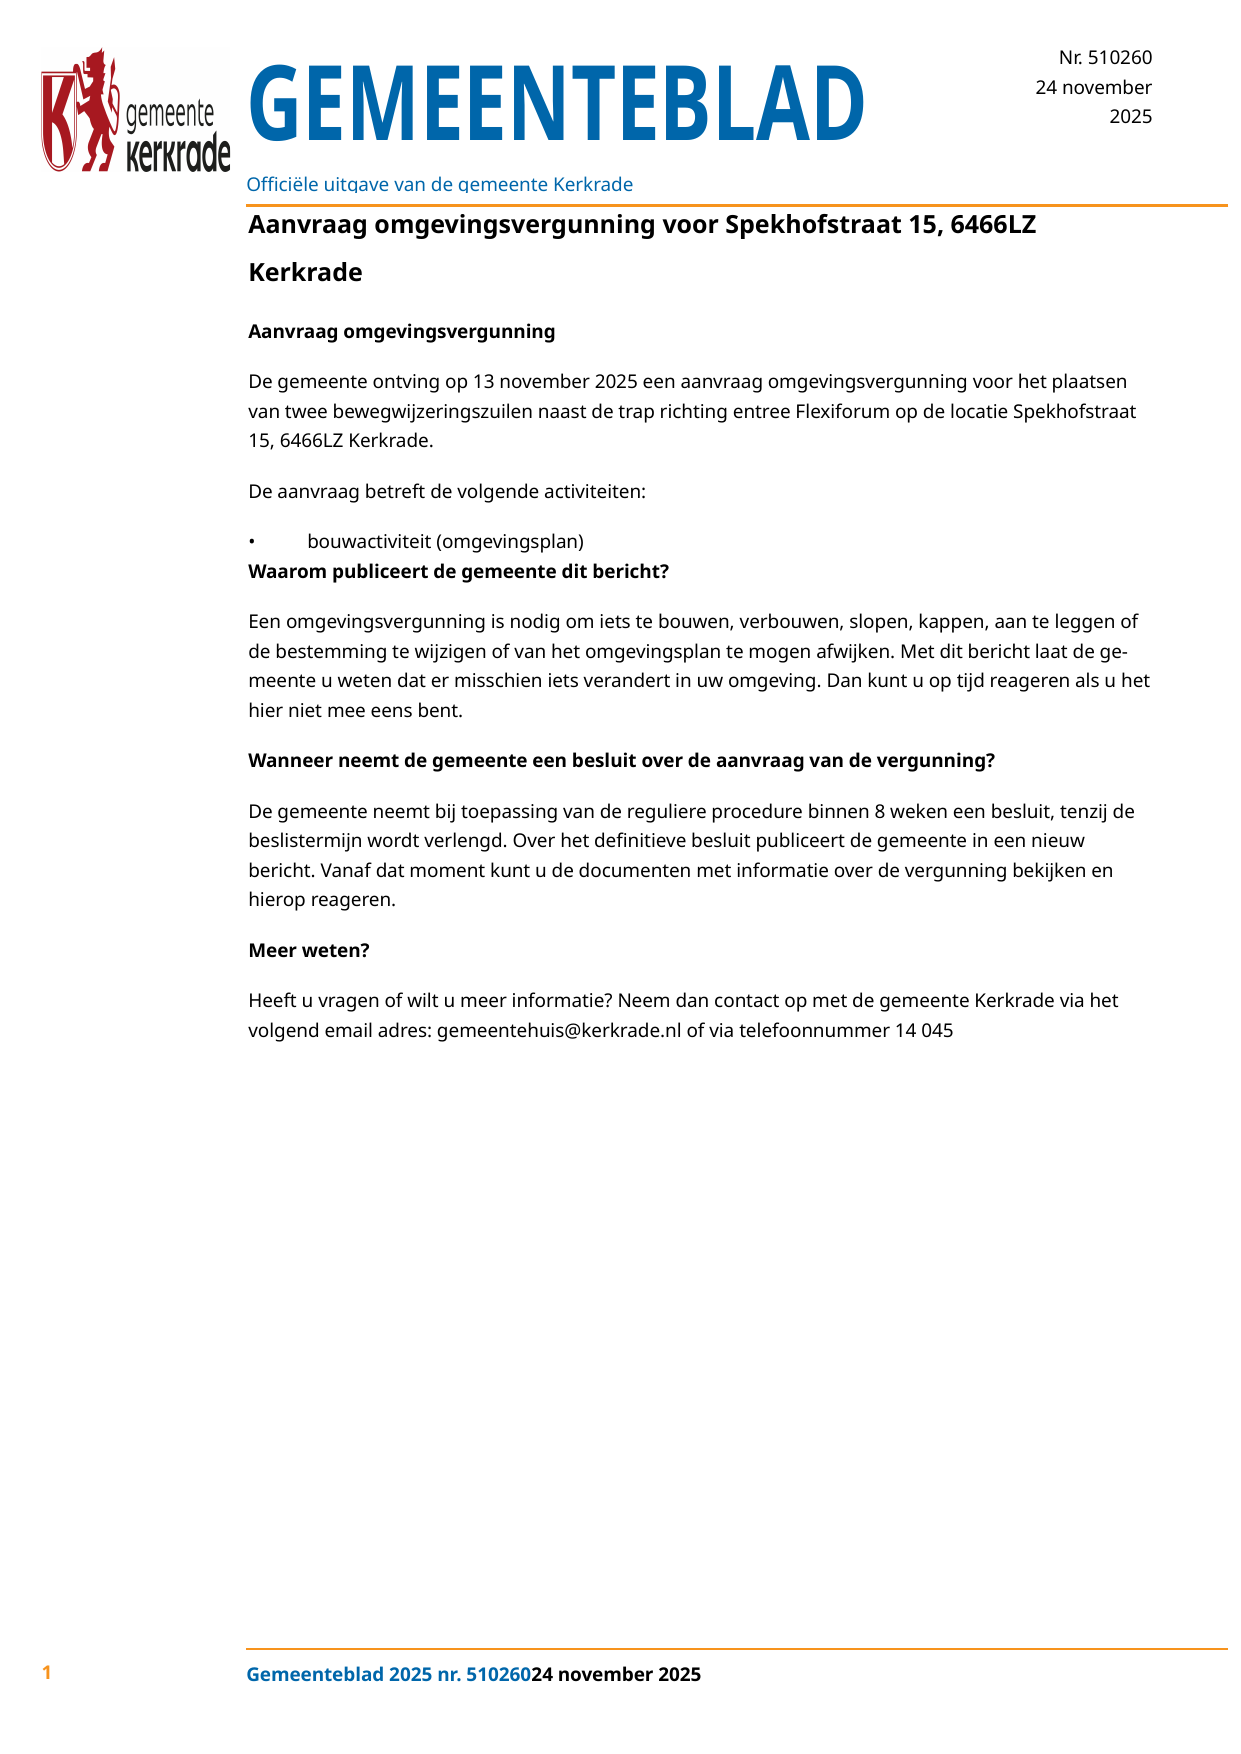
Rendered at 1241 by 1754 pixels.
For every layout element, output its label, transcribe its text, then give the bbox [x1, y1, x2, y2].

text Aanvraag omgevingsvergunning [248, 318, 1152, 344]
text Aanvraag omgevingsvergunning voor Spekhofstraat 15, 6466LZ Kerkrade [248, 207, 1152, 288]
text Wanneer neemt de gemeente een besluit over de aanvraag van de vergunning? [248, 747, 1152, 773]
text De gemeente ontving op 13 november 2025 een aanvraag omgevingsvergunning voor het plaatsen van twee bewegwijzeringszuilen naast de trap richting entree Flexiforum op de locatie Spekhofstraat 15, 6466LZ Kerkrade. [248, 368, 1152, 453]
list bouwactiviteit (omgevingsplan) [248, 528, 1152, 554]
text Waarom publiceert de gemeente dit bericht? [248, 558, 1152, 584]
text Heeft u vragen of wilt u meer informatie? Neem dan contact op met de gemeente Kerkrade via het volgend email adres: gemeentehuis@kerkrade.nl of via telefoonnummer 14 045 [248, 987, 1152, 1043]
text Meer weten? [248, 937, 1152, 963]
picture [41, 47, 231, 172]
text Een omgevingsvergunning is nodig om iets te bouwen, verbouwen, slopen, kappen, aan te leggen of de bestemming te wijzigen of van het omgevingsplan te mogen afwijken. Met dit bericht laat de ge- meente u weten dat er misschien iets verandert in uw omgeving. Dan kunt u op tijd reageren als u het hier niet mee eens bent. [248, 608, 1152, 723]
text De gemeente neemt bij toepassing van de reguliere procedure binnen 8 weken een besluit, tenzij de beslistermijn wordt verlengd. Over het definitieve besluit publiceert de gemeente in een nieuw bericht. Vanaf dat moment kunt u de documenten met informatie over de vergunning bekijken en hierop reageren. [248, 798, 1152, 912]
text De aanvraag betreft de volgende activiteiten: [248, 478, 1152, 504]
